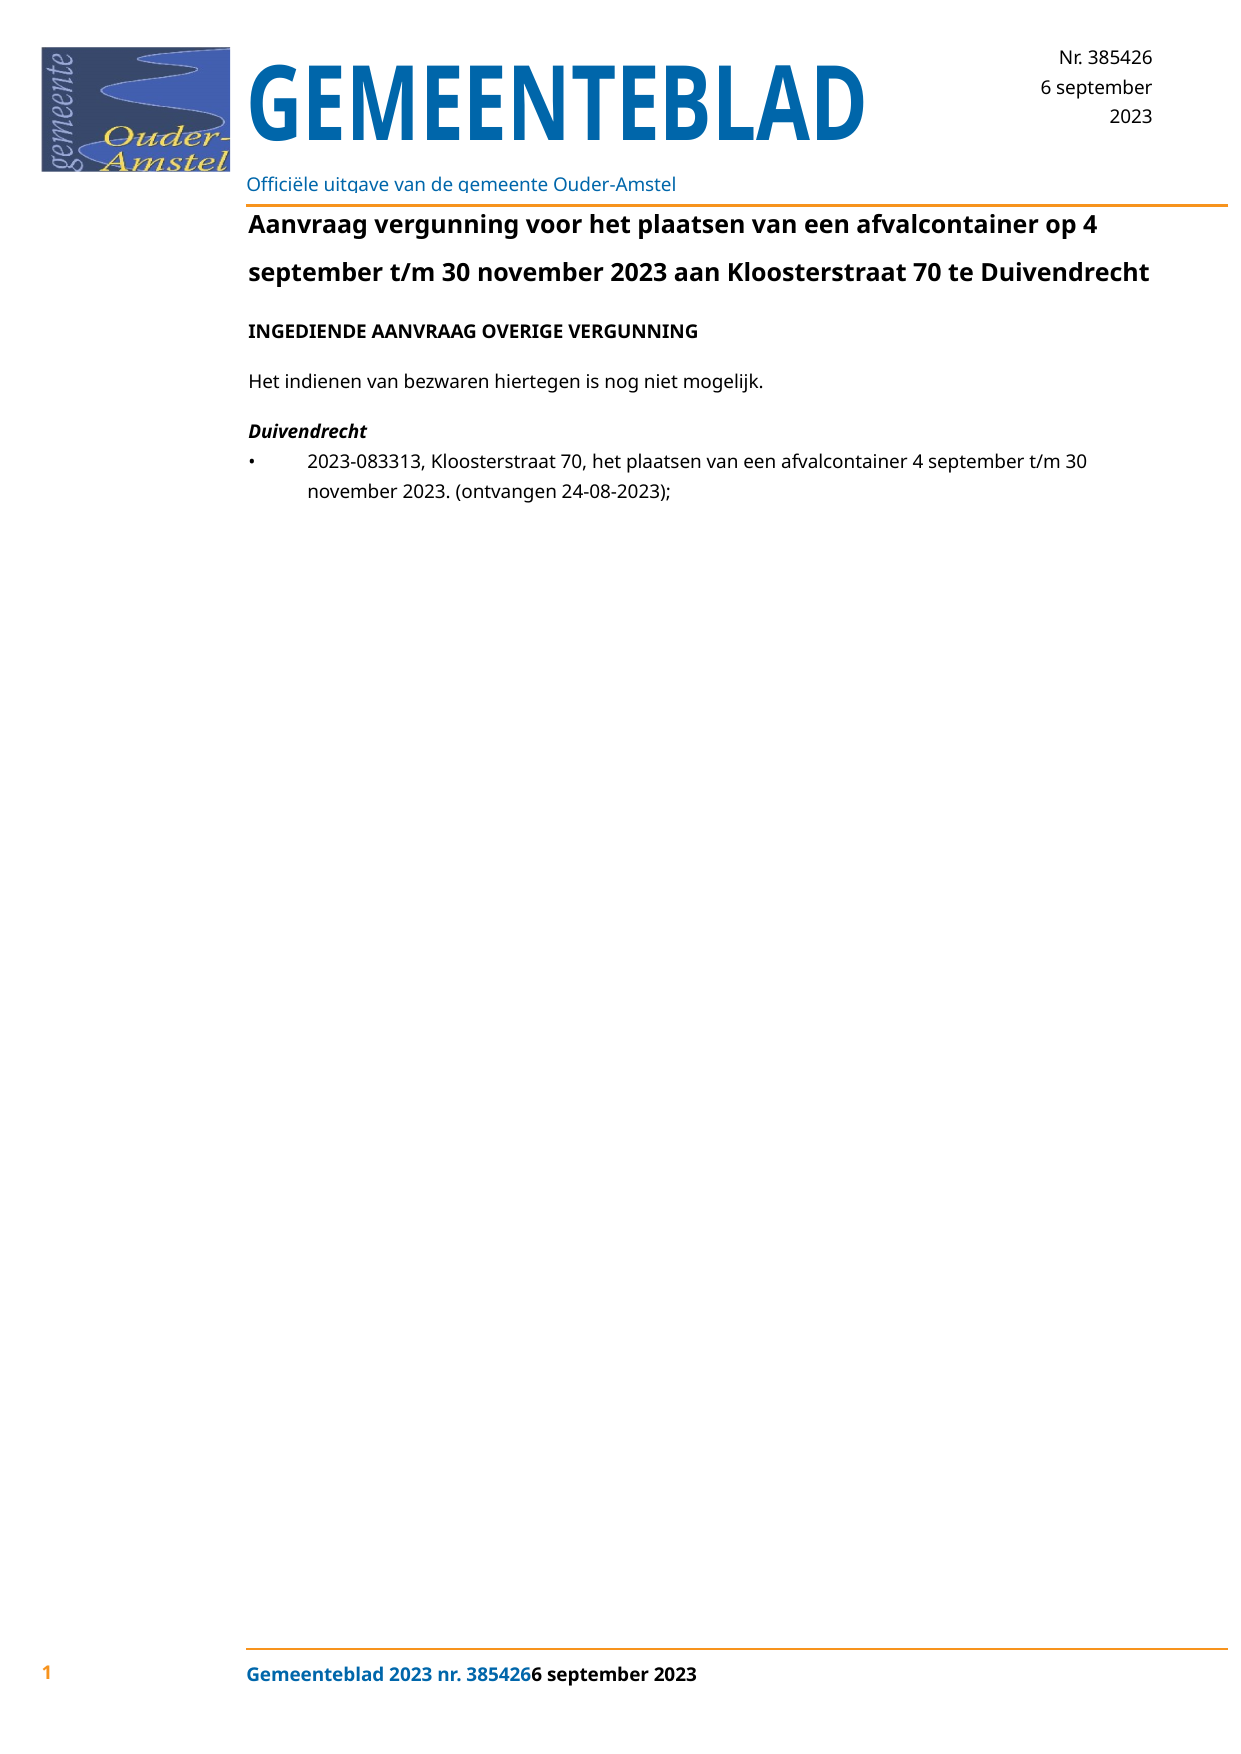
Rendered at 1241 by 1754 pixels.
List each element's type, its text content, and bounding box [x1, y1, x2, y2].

text INGEDIENDE AANVRAAG OVERIGE VERGUNNING [248, 318, 1152, 344]
text Aanvraag vergunning voor het plaatsen van een afvalcontainer op 4 september t/m 30 november 2023 aan Kloosterstraat 70 te Duivendrecht [248, 207, 1152, 288]
text Duivendrecht [248, 419, 1152, 444]
text Het indienen van bezwaren hiertegen is nog niet mogelijk. [248, 368, 1152, 394]
picture [41, 47, 231, 172]
list 2023-083313, Kloosterstraat 70, het plaatsen van een afvalcontainer 4 september t/m 30 november 2023. (ontvangen 24-08-2023); [248, 448, 1152, 504]
